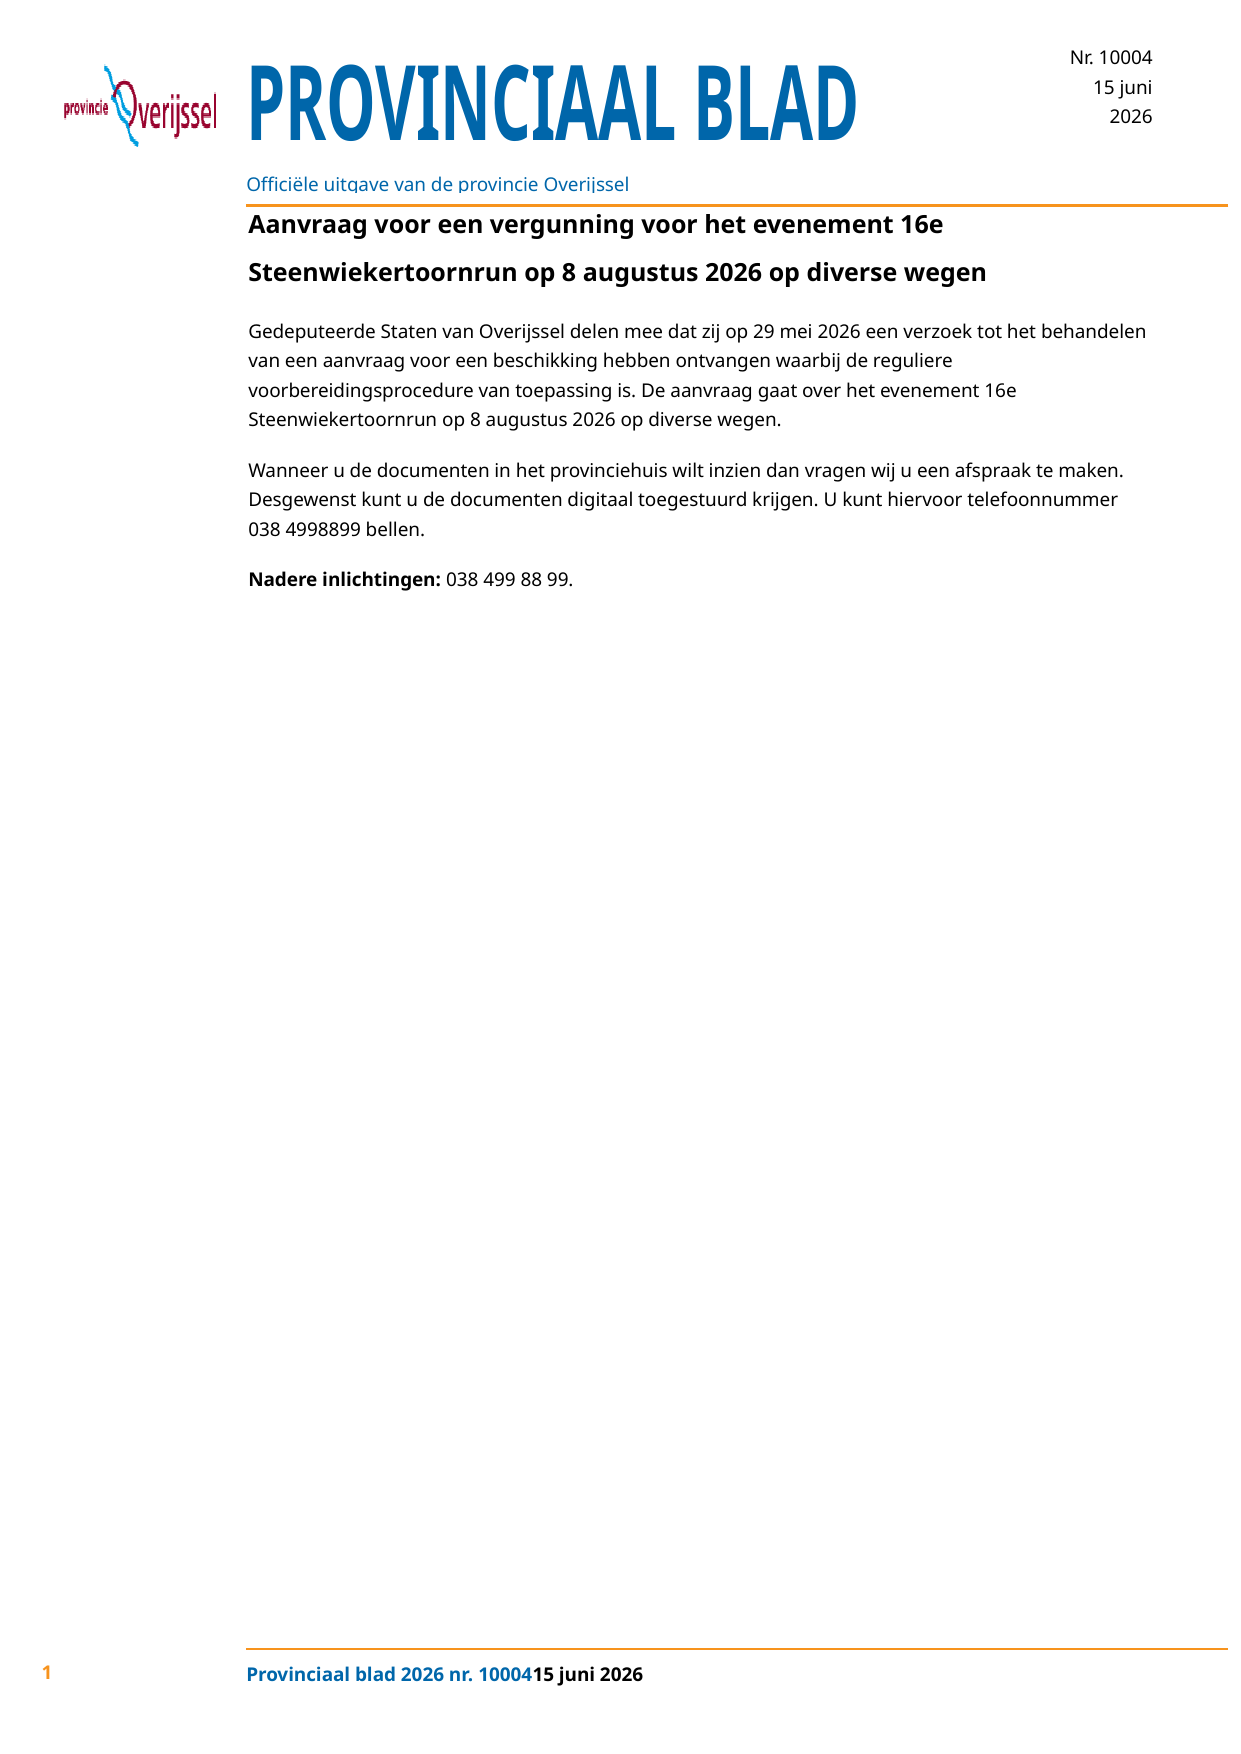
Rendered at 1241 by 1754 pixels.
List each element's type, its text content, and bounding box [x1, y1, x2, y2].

picture [41, 47, 231, 172]
text Wanneer u de documenten in het provinciehuis wilt inzien dan vragen wij u een afspraak te maken. Desgewenst kunt u de documenten digitaal toegestuurd krijgen. U kunt hiervoor telefoonnummer 038 4998899 bellen. [248, 457, 1152, 542]
text Gedeputeerde Staten van Overijssel delen mee dat zij op 29 mei 2026 een verzoek tot het behandelen van een aanvraag voor een beschikking hebben ontvangen waarbij de reguliere voorbereidingsprocedure van toepassing is. De aanvraag gaat over het evenement 16e Steenwiekertoornrun op 8 augustus 2026 op diverse wegen. [248, 318, 1152, 432]
text Aanvraag voor een vergunning voor het evenement 16e Steenwiekertoornrun op 8 augustus 2026 op diverse wegen [248, 207, 1152, 288]
text Nadere inlichtingen: 038 499 88 99. [248, 567, 1152, 592]
